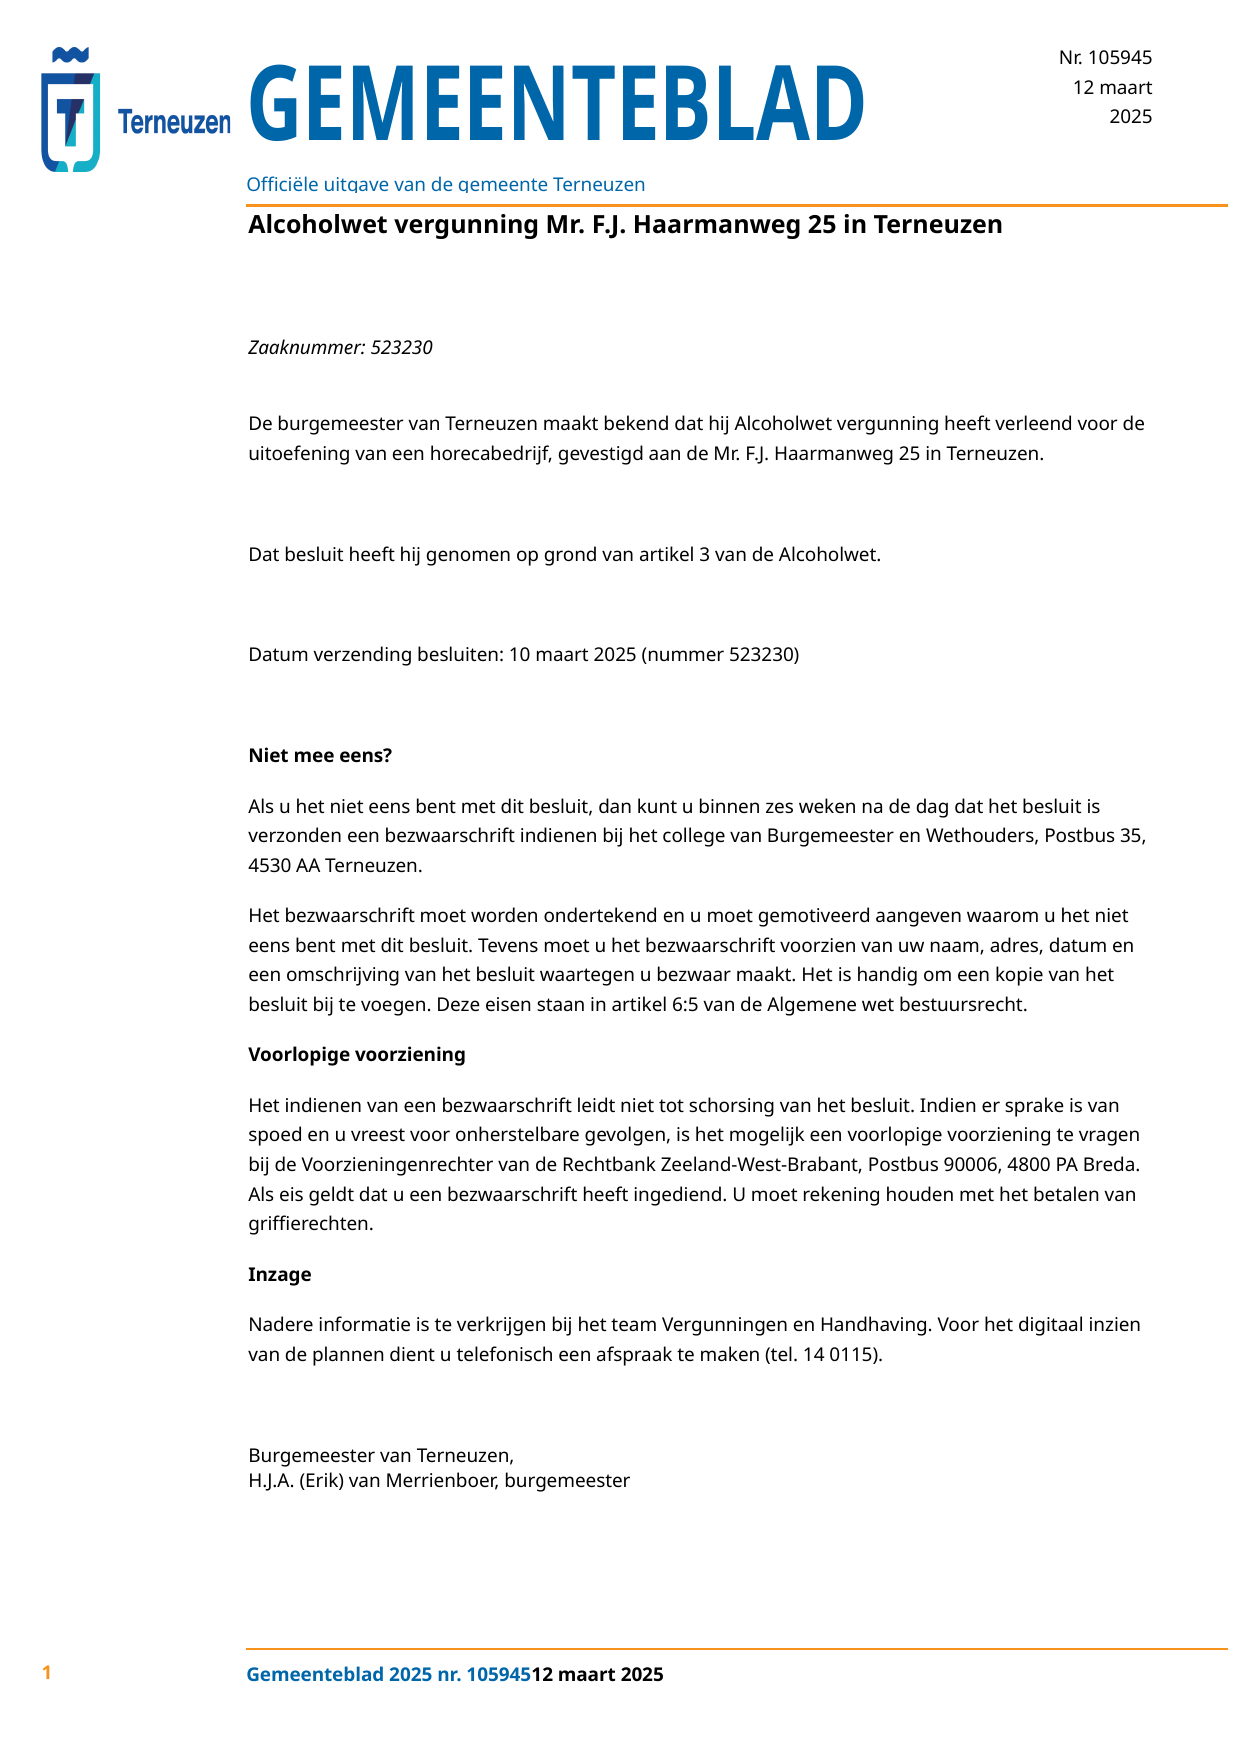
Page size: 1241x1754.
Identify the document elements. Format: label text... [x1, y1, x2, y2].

text Als u het niet eens bent met dit besluit, dan kunt u binnen zes weken na de dag dat het besluit is verzonden een bezwaarschrift indienen bij het college van Burgemeester en Wethouders, Postbus 35, 4530 AA Terneuzen. [248, 793, 1152, 878]
picture [41, 47, 231, 172]
text Niet mee eens? [248, 742, 1152, 768]
text Voorlopige voorziening [248, 1042, 1152, 1067]
text Alcoholwet vergunning Mr. F.J. Haarmanweg 25 in Terneuzen [248, 207, 1152, 241]
table_header Burgemeester van Terneuzen, [248, 1442, 1152, 1467]
text Inzage [248, 1261, 1152, 1287]
table_cell H.J.A. (Erik) van Merrienboer, burgemeester [248, 1468, 1152, 1493]
text De burgemeester van Terneuzen maakt bekend dat hij Alcoholwet vergunning heeft verleend voor de uitoefening van een horecabedrijf, gevestigd aan de Mr. F.J. Haarmanweg 25 in Terneuzen. [248, 410, 1152, 466]
text Nadere informatie is te verkrijgen bij het team Vergunningen en Handhaving. Voor het digitaal inzien van de plannen dient u telefonisch een afspraak te maken (tel. 14 0115). [248, 1311, 1152, 1367]
text Zaaknummer: 523230 [248, 334, 1152, 360]
text Datum verzending besluiten: 10 maart 2025 (nummer 523230) [248, 642, 1152, 667]
text Het bezwaarschrift moet worden ondertekend en u moet gemotiveerd aangeven waarom u het niet eens bent met dit besluit. Tevens moet u het bezwaarschrift voorzien van uw naam, adres, datum en een omschrijving van het besluit waartegen u bezwaar maakt. Het is handig om een kopie van het besluit bij te voegen. Deze eisen staan in artikel 6:5 van de Algemene wet bestuursrecht. [248, 902, 1152, 1017]
text Het indienen van een bezwaarschrift leidt niet tot schorsing van het besluit. Indien er sprake is van spoed en u vreest voor onherstelbare gevolgen, is het mogelijk een voorlopige voorziening te vragen bij de Voorzieningenrechter van de Rechtbank Zeeland-West-Brabant, Postbus 90006, 4800 PA Breda. Als eis geldt dat u een bezwaarschrift heeft ingediend. U moet rekening houden met het betalen van griffierechten. [248, 1092, 1152, 1236]
text Dat besluit heeft hij genomen op grond van artikel 3 van de Alcoholwet. [248, 541, 1152, 567]
